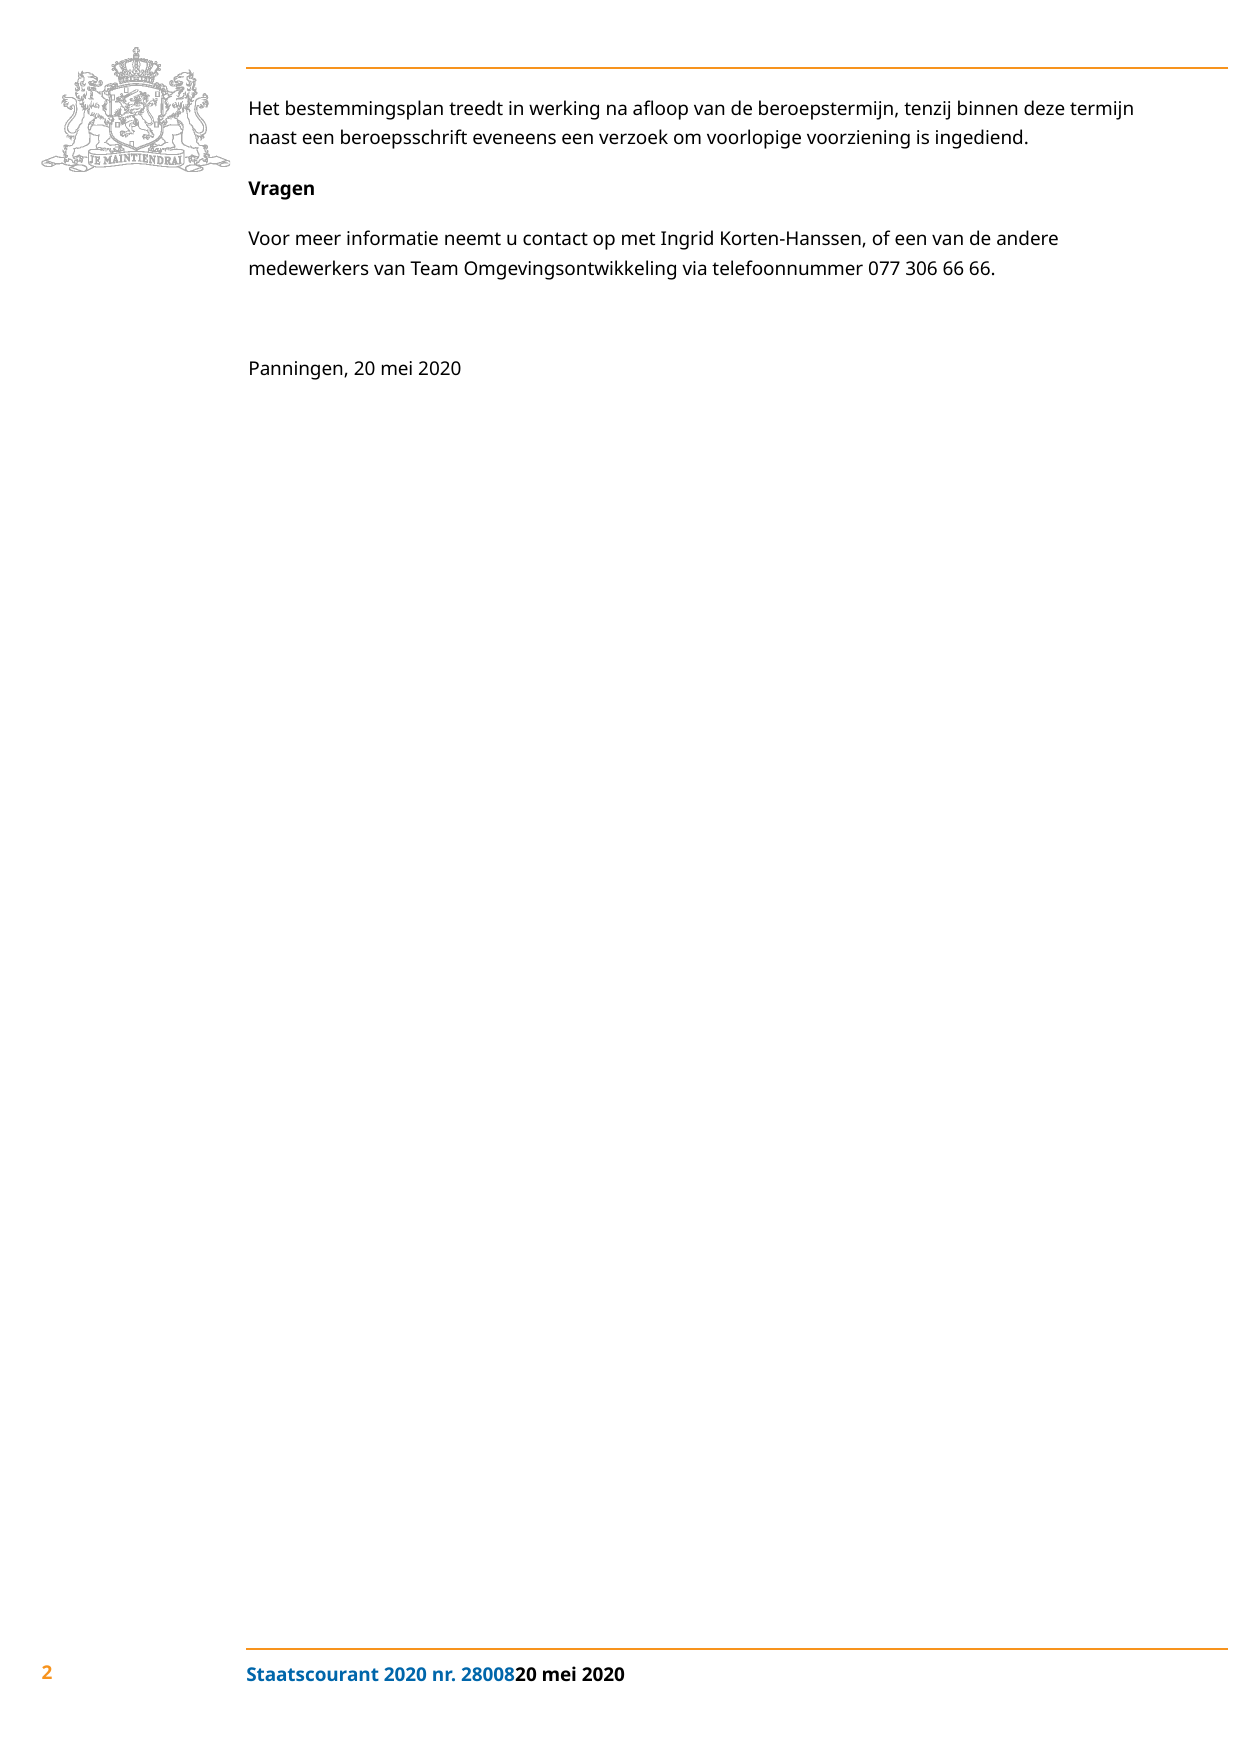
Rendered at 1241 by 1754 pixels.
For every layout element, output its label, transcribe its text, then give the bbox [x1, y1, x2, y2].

picture [41, 47, 231, 172]
text Panningen, 20 mei 2020 [248, 356, 1152, 381]
text Voor meer informatie neemt u contact op met Ingrid Korten-Hanssen, of een van de andere medewerkers van Team Omgevingsontwikkeling via telefoonnummer 077 306 66 66. [248, 225, 1152, 281]
text Vragen [248, 175, 1152, 201]
text Het bestemmingsplan treedt in werking na afloop van de beroepstermijn, tenzij binnen deze termijn naast een beroepsschrift eveneens een verzoek om voorlopige voorziening is ingediend. [248, 95, 1152, 150]
